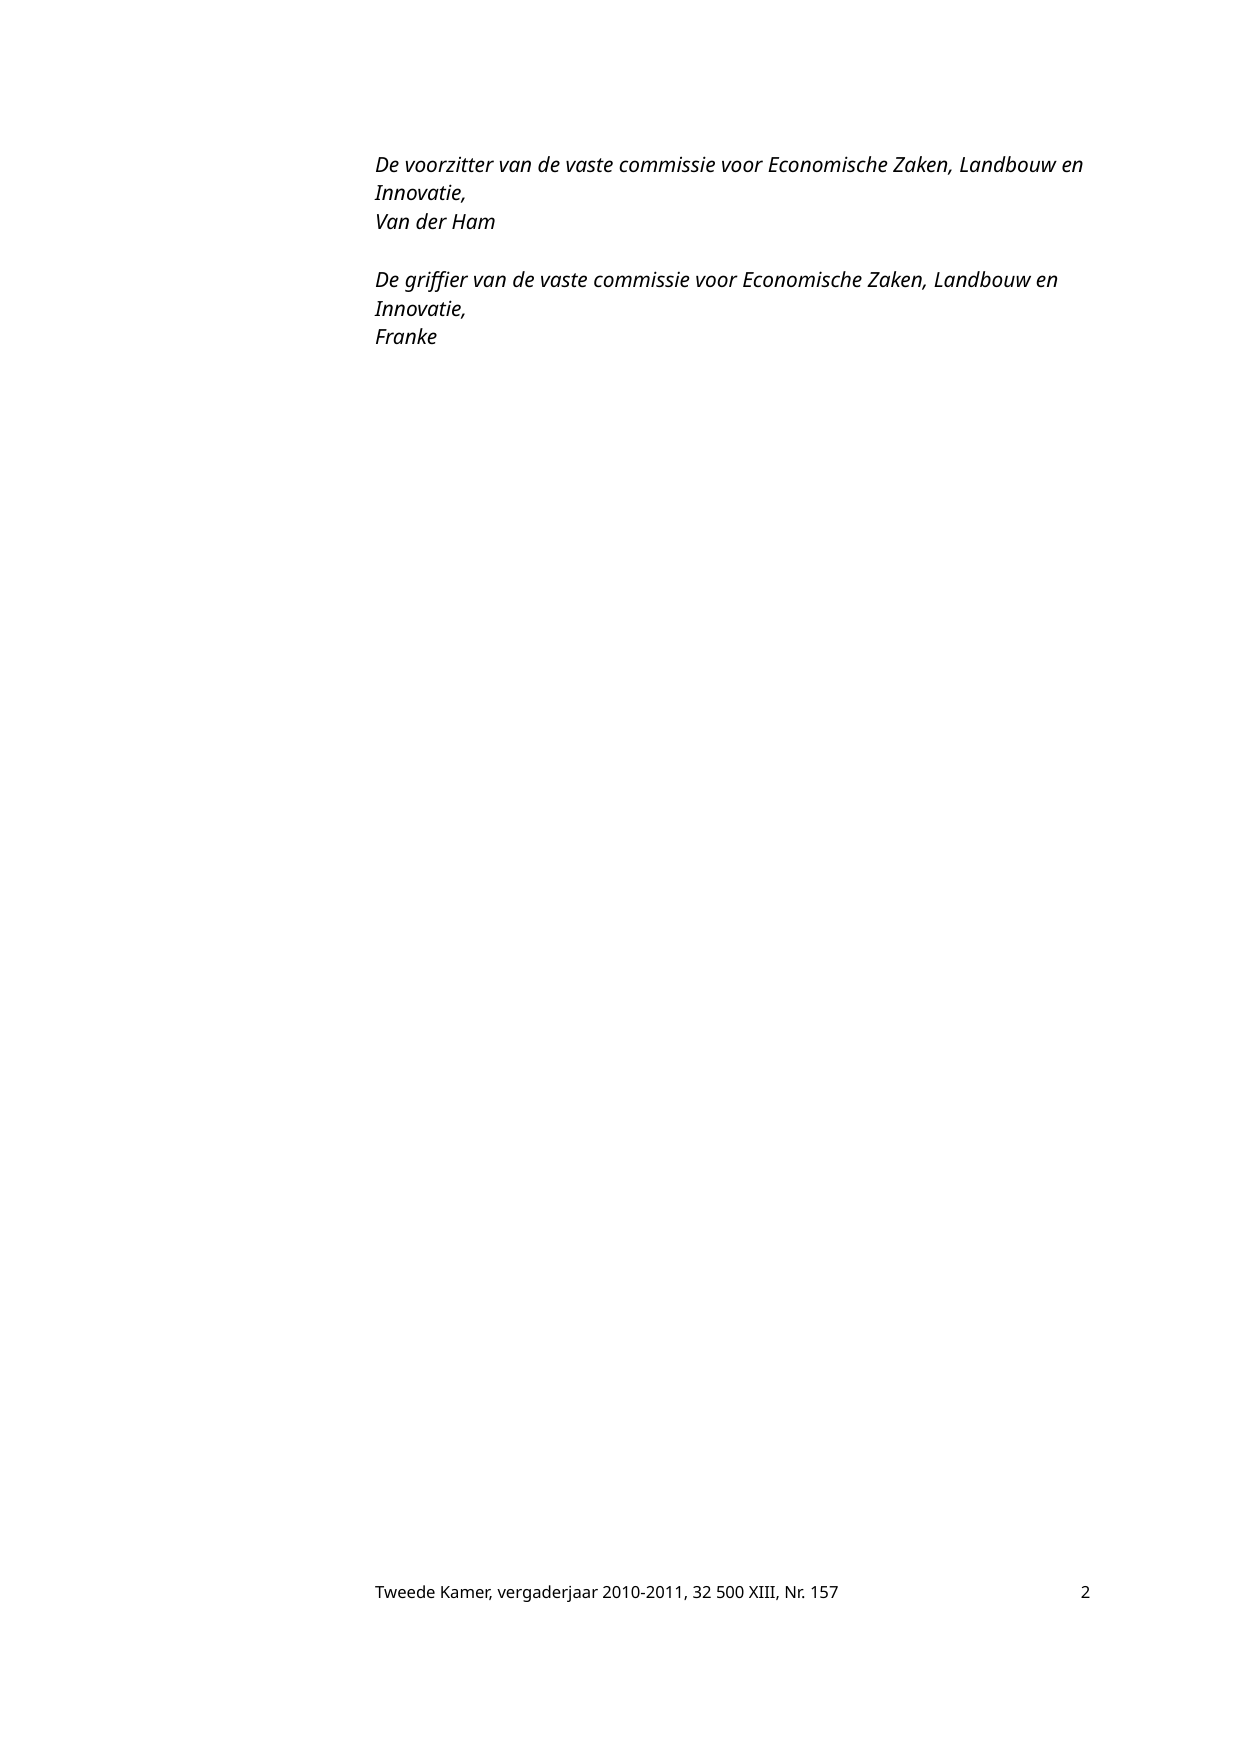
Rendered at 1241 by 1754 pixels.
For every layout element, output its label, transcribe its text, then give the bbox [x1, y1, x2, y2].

text Franke [375, 322, 1090, 351]
text De voorzitter van de vaste commissie voor Economische Zaken, Landbouw en Innovatie, [375, 150, 1090, 207]
text Van der Ham [375, 207, 1090, 235]
text De griffier van de vaste commissie voor Economische Zaken, Landbouw en Innovatie, [375, 265, 1090, 322]
